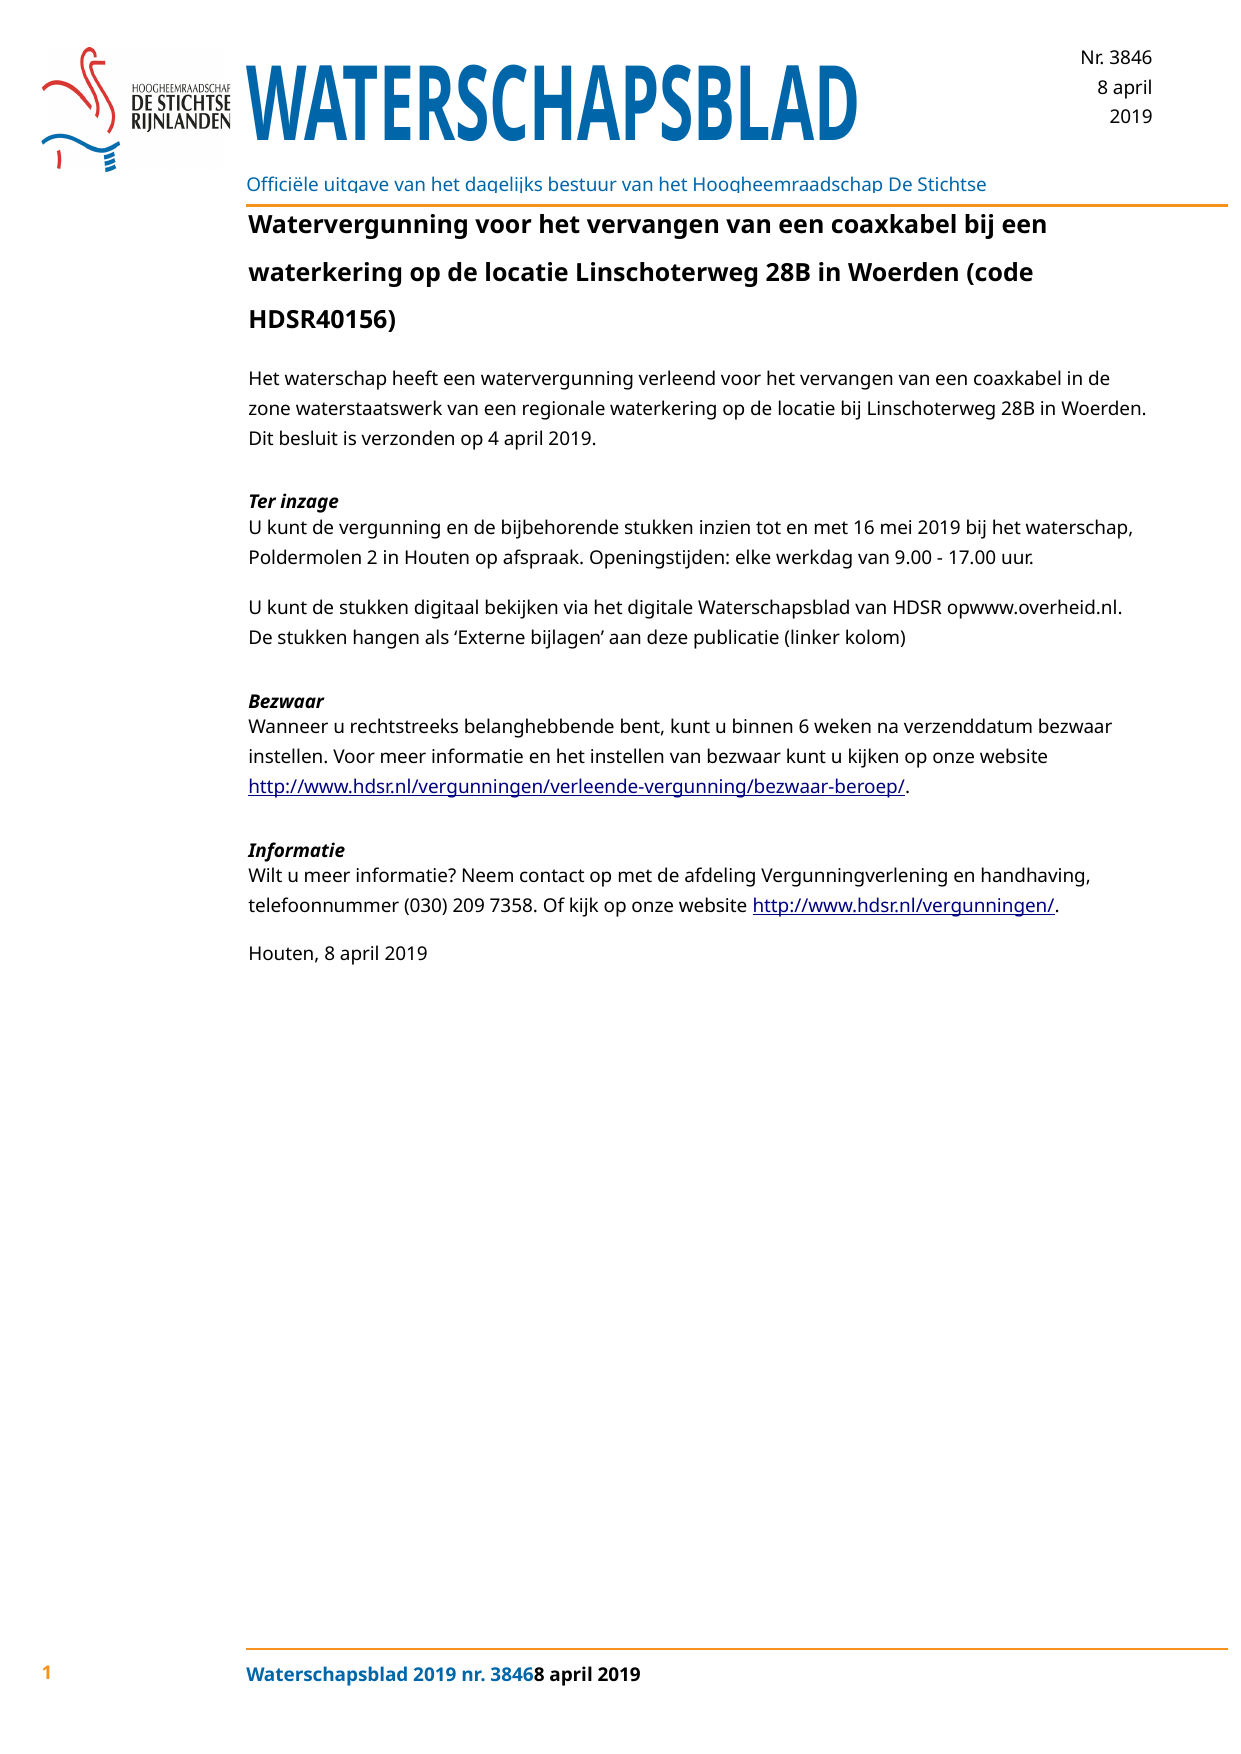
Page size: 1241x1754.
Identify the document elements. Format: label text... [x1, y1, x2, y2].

text Ter inzage [248, 489, 1152, 514]
text Wanneer u rechtstreeks belanghebbende bent, kunt u binnen 6 weken na verzenddatum bezwaar instellen. Voor meer informatie en het instellen van bezwaar kunt u kijken op onze website http://www.hdsr.nl/vergunningen/verleende-vergunning/bezwaar-beroep/. [248, 714, 1152, 798]
text Het waterschap heeft een watervergunning verleend voor het vervangen van een coaxkabel in de zone waterstaatswerk van een regionale waterkering op de locatie bij Linschoterweg 28B in Woerden. Dit besluit is verzonden op 4 april 2019. [248, 366, 1152, 450]
text Informatie [248, 837, 1152, 862]
text U kunt de vergunning en de bijbehorende stukken inzien tot en met 16 mei 2019 bij het waterschap, Poldermolen 2 in Houten op afspraak. Openingstijden: elke werkdag van 9.00 - 17.00 uur. [248, 514, 1152, 570]
picture [41, 47, 231, 172]
text Watervergunning voor het vervangen van een coaxkabel bij een waterkering op de locatie Linschoterweg 28B in Woerden (code HDSR40156) [248, 207, 1152, 336]
text U kunt de stukken digitaal bekijken via het digitale Waterschapsblad van HDSR opwww.overheid.nl. De stukken hangen als ‘Externe bijlagen’ aan deze publicatie (linker kolom) [248, 594, 1152, 650]
text Bezwaar [248, 688, 1152, 714]
text Houten, 8 april 2019 [248, 940, 1152, 966]
text Wilt u meer informatie? Neem contact op met de afdeling Vergunningverlening en handhaving, telefoonnummer (030) 209 7358. Of kijk op onze website http://www.hdsr.nl/vergunningen/. [248, 862, 1152, 918]
